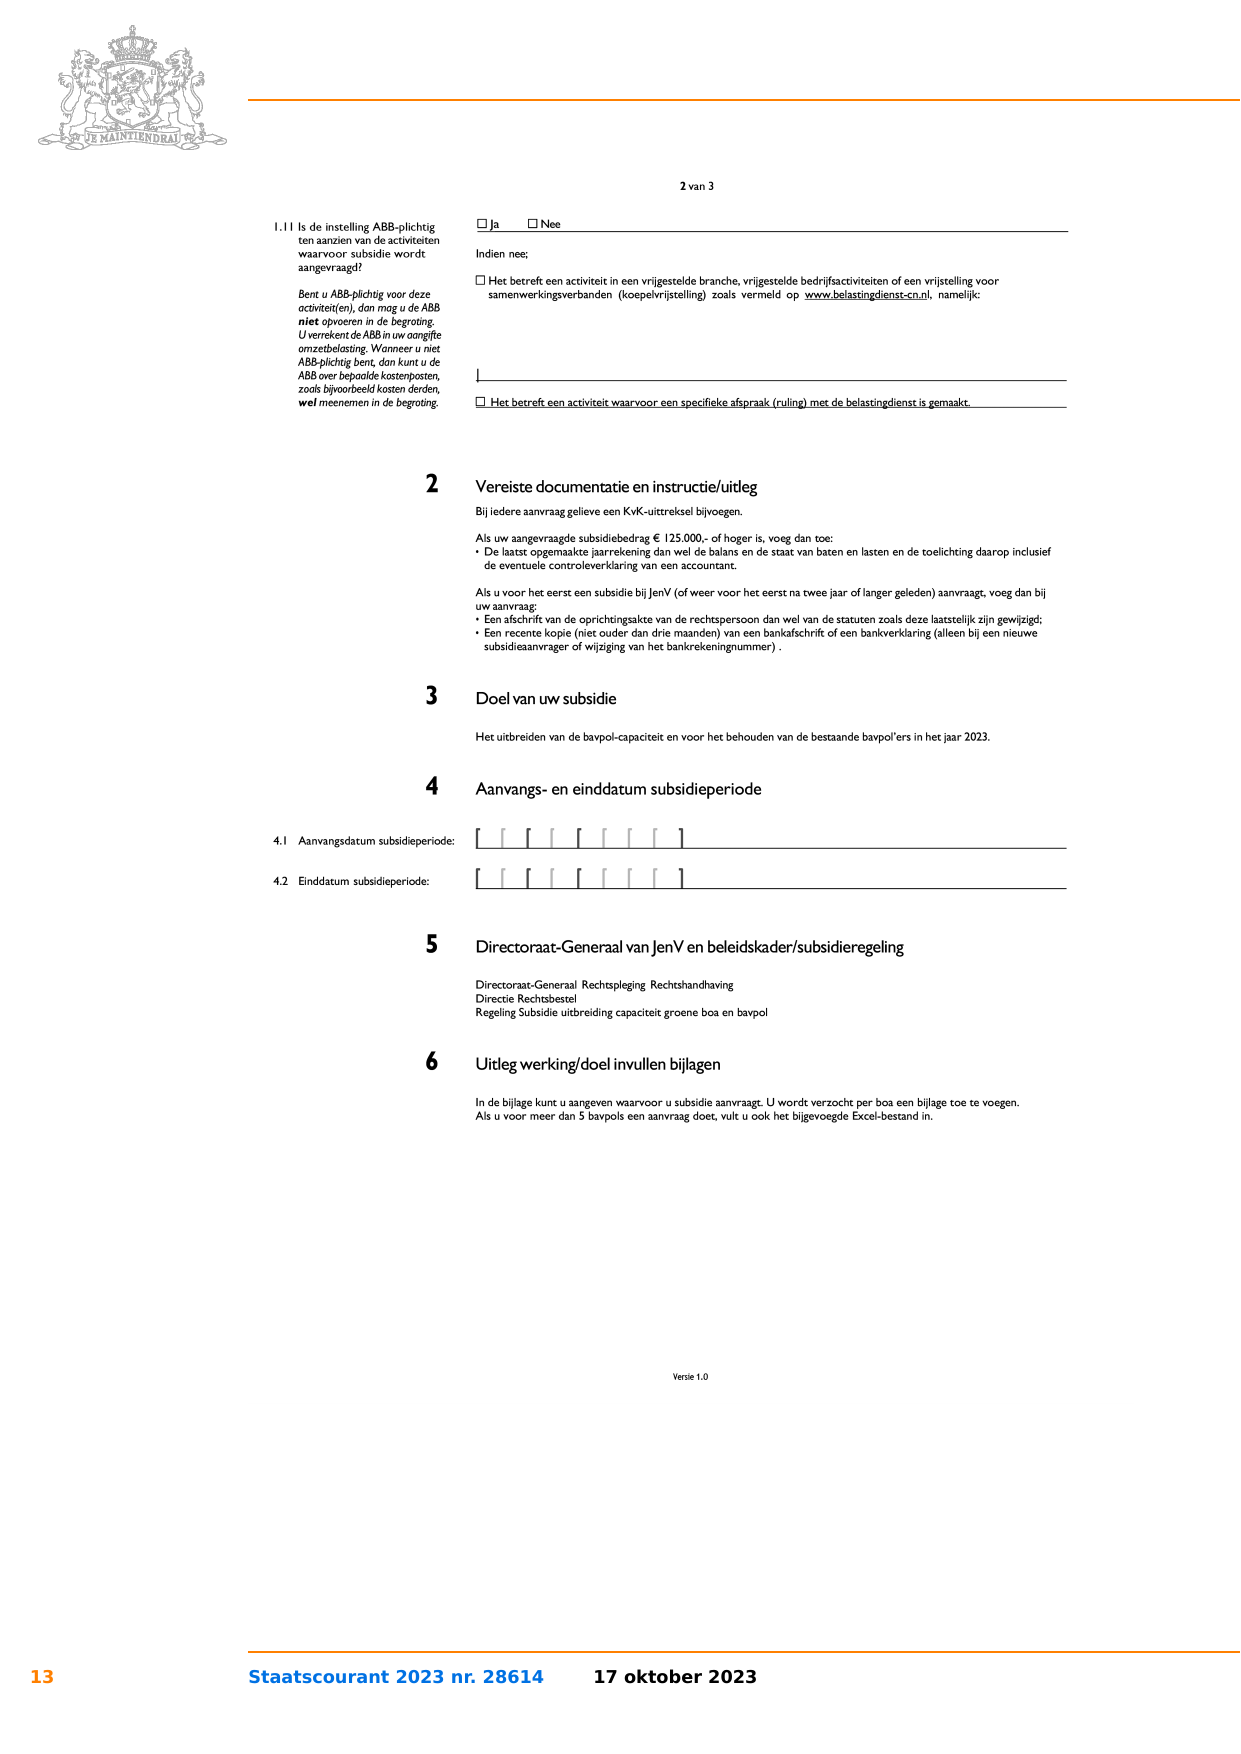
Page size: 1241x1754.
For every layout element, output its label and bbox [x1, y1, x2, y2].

picture [248, 151, 1134, 1404]
picture [38, 25, 227, 150]
